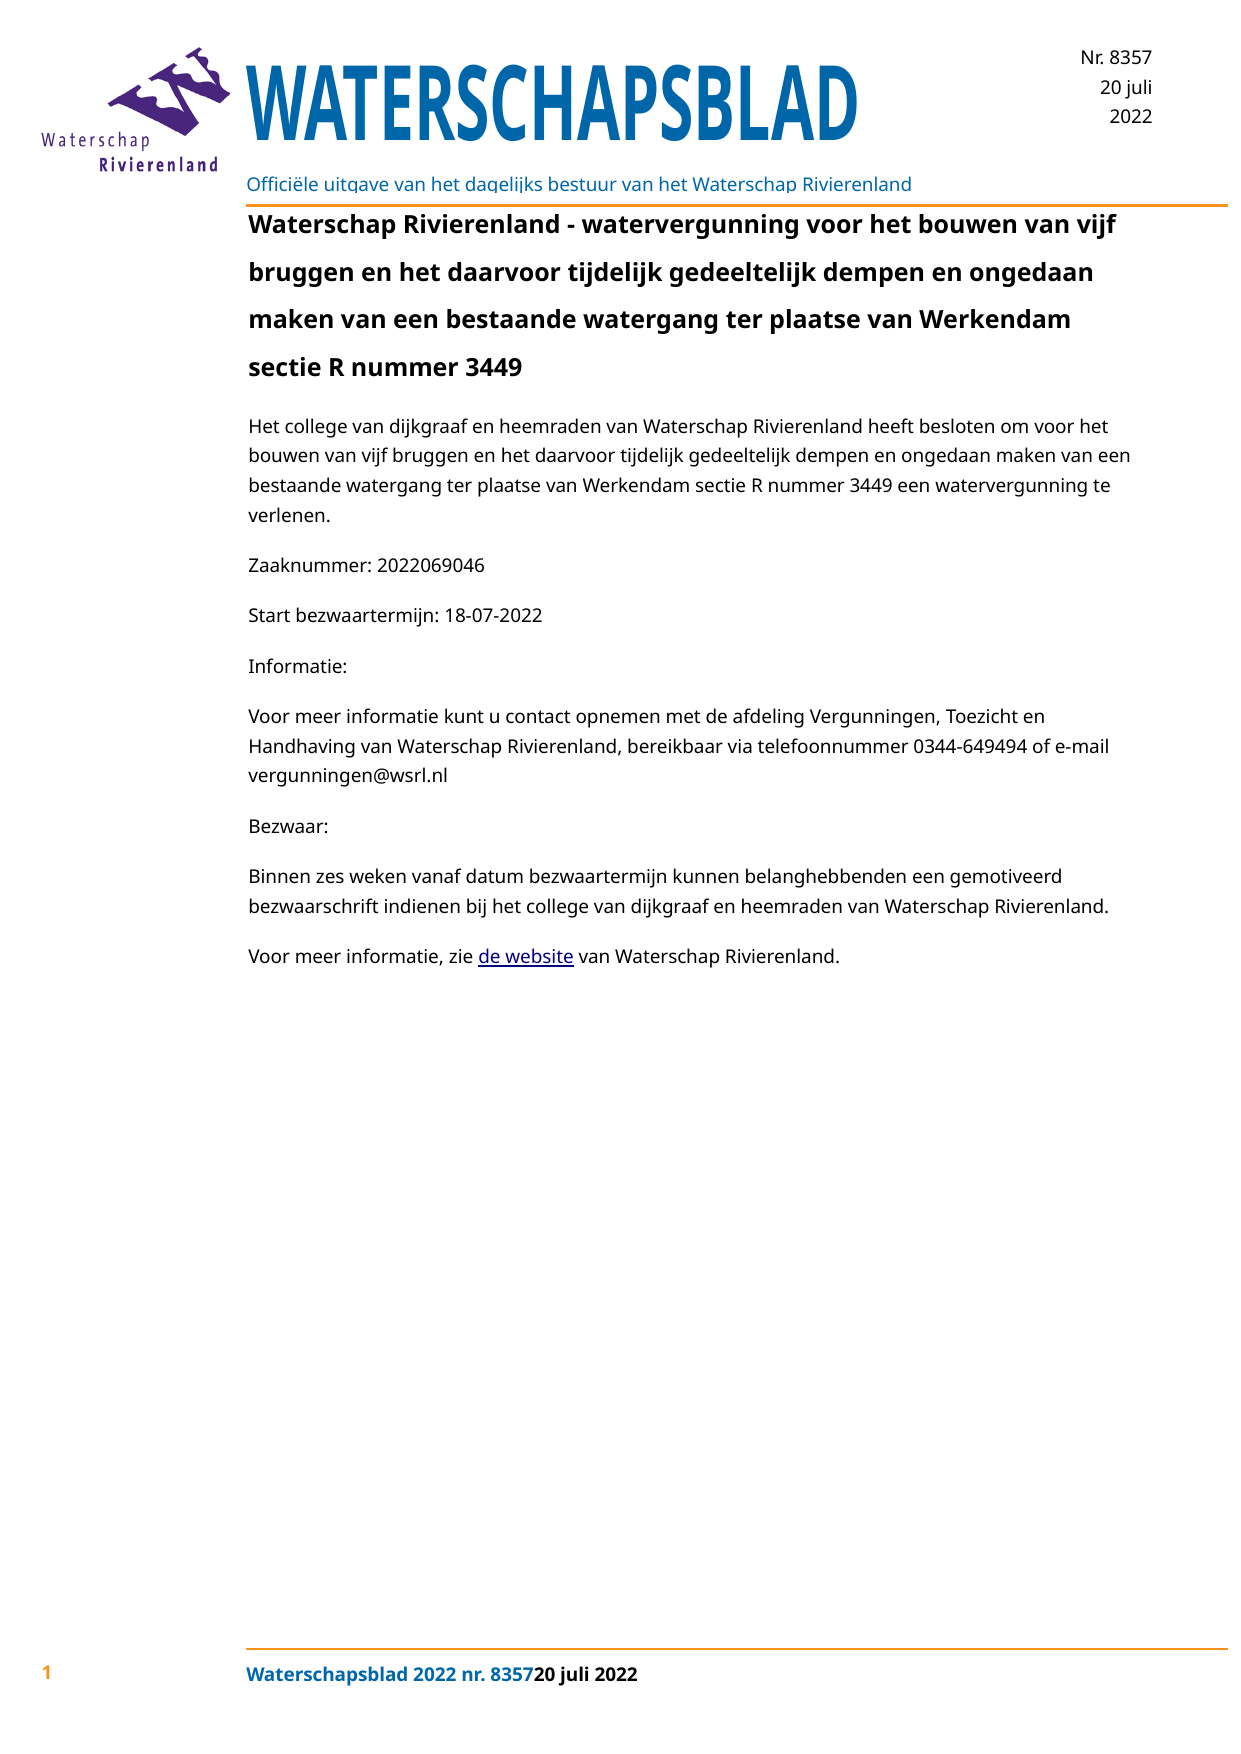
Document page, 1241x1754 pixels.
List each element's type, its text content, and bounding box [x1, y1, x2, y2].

picture [41, 47, 231, 172]
text Voor meer informatie, zie de website van Waterschap Rivierenland. [248, 943, 1152, 969]
text Voor meer informatie kunt u contact opnemen met de afdeling Vergunningen, Toezicht en Handhaving van Waterschap Rivierenland, bereikbaar via telefoonnummer 0344-649494 of e-mail vergunningen@wsrl.nl [248, 703, 1152, 788]
text Informatie: [248, 653, 1152, 679]
text Binnen zes weken vanaf datum bezwaartermijn kunnen belanghebbenden een gemotiveerd bezwaarschrift indienen bij het college van dijkgraaf en heemraden van Waterschap Rivierenland. [248, 863, 1152, 919]
text Waterschap Rivierenland - watervergunning voor het bouwen van vijf bruggen en het daarvoor tijdelijk gedeeltelijk dempen en ongedaan maken van een bestaande watergang ter plaatse van Werkendam sectie R nummer 3449 [248, 207, 1152, 384]
text Bezwaar: [248, 813, 1152, 839]
text Zaaknummer: 2022069046 [248, 552, 1152, 578]
text Het college van dijkgraaf en heemraden van Waterschap Rivierenland heeft besloten om voor het bouwen van vijf bruggen en het daarvoor tijdelijk gedeeltelijk dempen en ongedaan maken van een bestaande watergang ter plaatse van Werkendam sectie R nummer 3449 een watervergunning te verlenen. [248, 413, 1152, 528]
text Start bezwaartermijn: 18-07-2022 [248, 603, 1152, 628]
